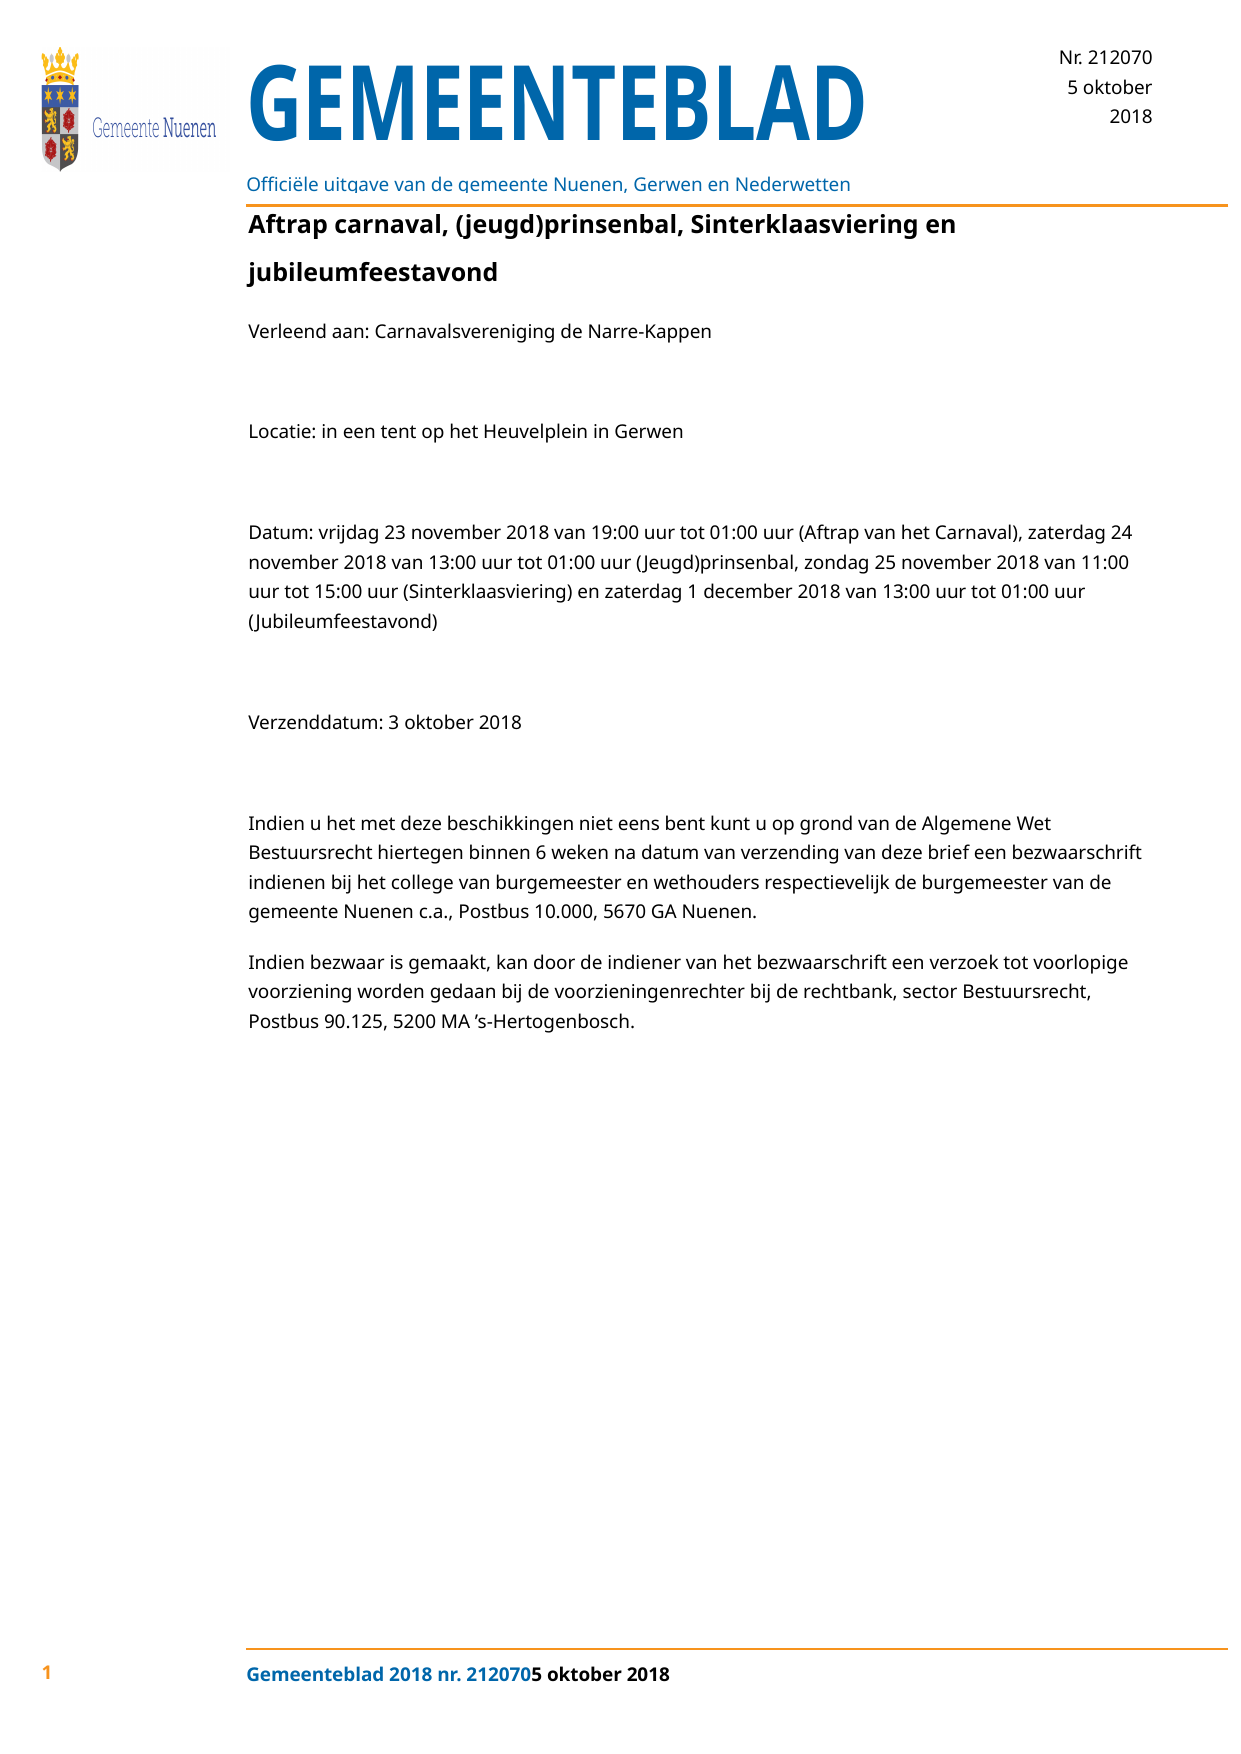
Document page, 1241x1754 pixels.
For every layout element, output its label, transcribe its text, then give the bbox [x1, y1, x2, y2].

text Datum: vrijdag 23 november 2018 van 19:00 uur tot 01:00 uur (Aftrap van het Carnaval), zaterdag 24 november 2018 van 13:00 uur tot 01:00 uur (Jeugd)prinsenbal, zondag 25 november 2018 van 11:00 uur tot 15:00 uur (Sinterklaasviering) en zaterdag 1 december 2018 van 13:00 uur tot 01:00 uur (Jubileumfeestavond) [248, 519, 1152, 634]
text Locatie: in een tent op het Heuvelplein in Gerwen [248, 419, 1152, 444]
text Indien u het met deze beschikkingen niet eens bent kunt u op grond van de Algemene Wet Bestuursrecht hiertegen binnen 6 weken na datum van verzending van deze brief een bezwaarschrift indienen bij het college van burgemeester en wethouders respectievelijk de burgemeester van de gemeente Nuenen c.a., Postbus 10.000, 5670 GA Nuenen. [248, 810, 1152, 924]
picture [41, 47, 231, 172]
text Verzenddatum: 3 oktober 2018 [248, 709, 1152, 735]
text Verleend aan: Carnavalsvereniging de Narre-Kappen [248, 318, 1152, 344]
text Indien bezwaar is gemaakt, kan door de indiener van het bezwaarschrift een verzoek tot voorlopige voorziening worden gedaan bij de voorzieningenrechter bij de rechtbank, sector Bestuursrecht, Postbus 90.125, 5200 MA ’s-Hertogenbosch. [248, 949, 1152, 1034]
text Aftrap carnaval, (jeugd)prinsenbal, Sinterklaasviering en jubileumfeestavond [248, 207, 1152, 288]
